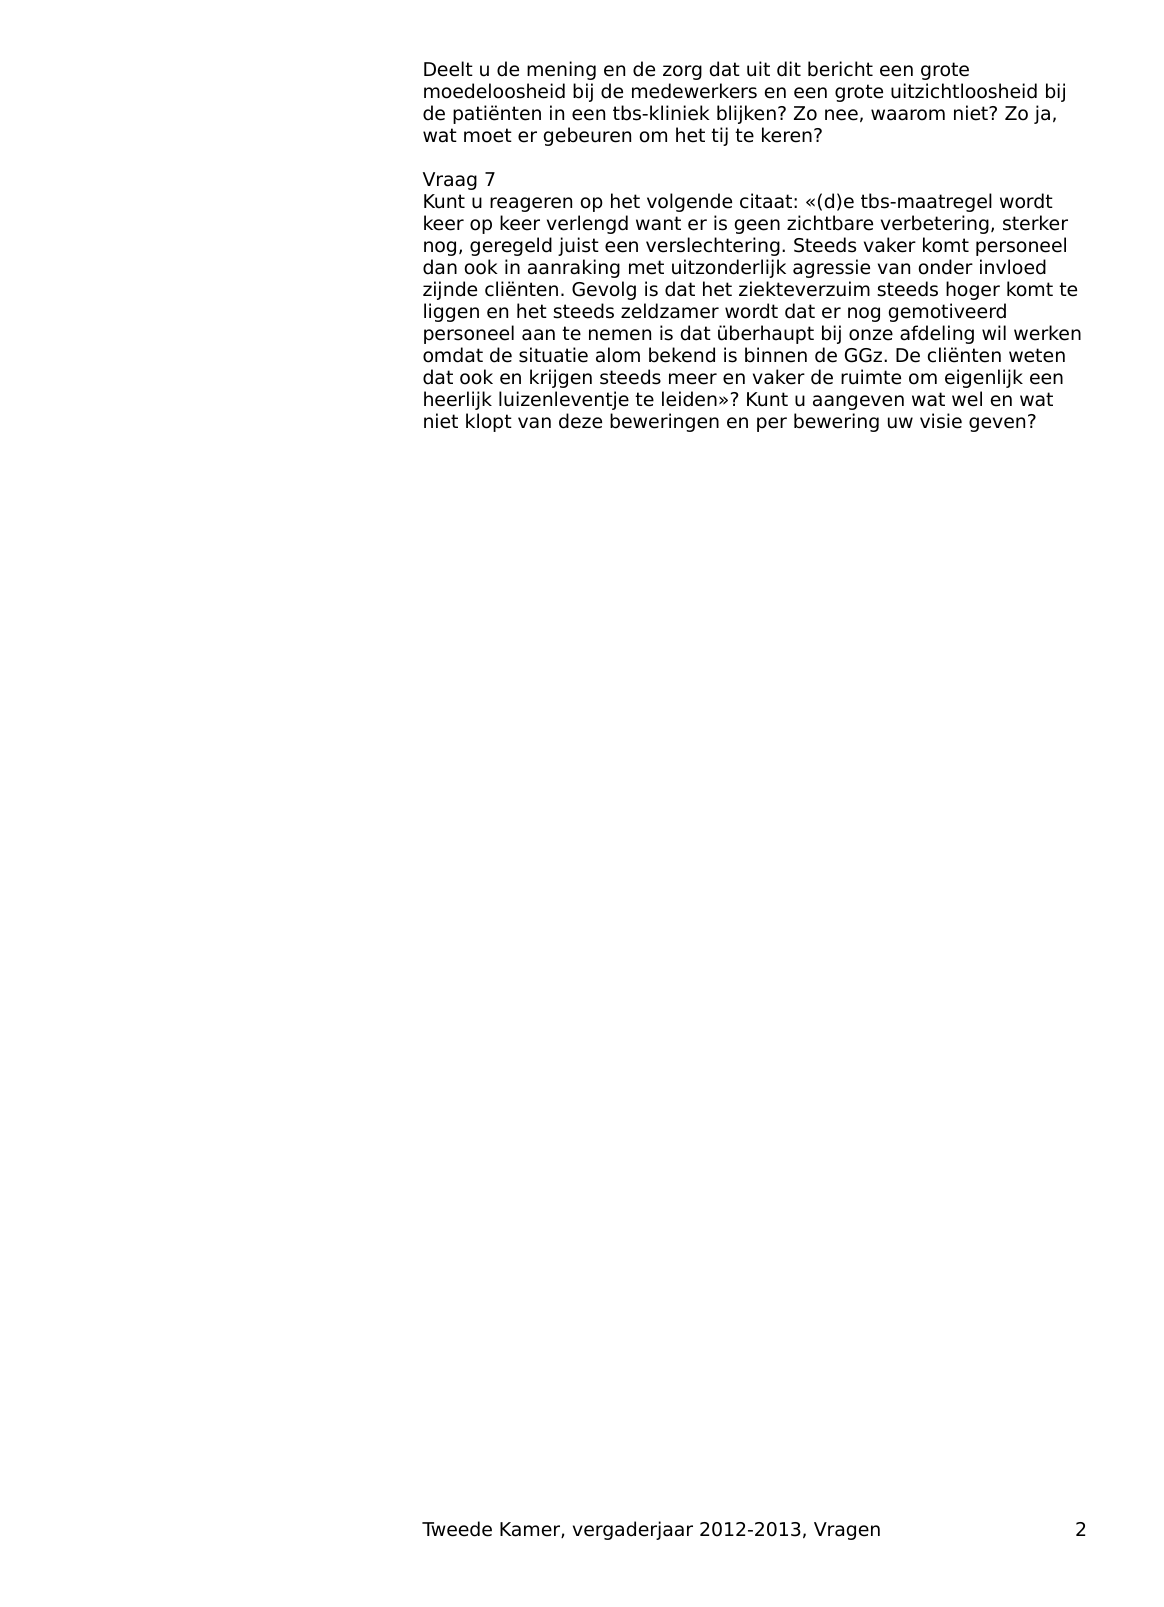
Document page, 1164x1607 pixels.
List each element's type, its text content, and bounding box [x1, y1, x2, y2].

text Kunt u reageren op het volgende citaat: «(d)e tbs-maatregel wordt keer op keer verlengd want er is geen zichtbare verbetering, sterker nog, geregeld juist een verslechtering. Steeds vaker komt personeel dan ook in aanraking met uitzonderlijk agressie van onder invloed zijnde cliënten. Gevolg is dat het ziekteverzuim steeds hoger komt te liggen en het steeds zeldzamer wordt dat er nog gemotiveerd personeel aan te nemen is dat überhaupt bij onze afdeling wil werken omdat de situatie alom bekend is binnen de GGz. De cliënten weten dat ook en krijgen steeds meer en vaker de ruimte om eigenlijk een heerlijk luizenleventje te leiden»? Kunt u aangeven wat wel en wat niet klopt van deze beweringen en per bewering uw visie geven? [422, 191, 1087, 433]
text Deelt u de mening en de zorg dat uit dit bericht een grote moedeloosheid bij de medewerkers en een grote uitzichtloosheid bij de patiënten in een tbs-kliniek blijken? Zo nee, waarom niet? Zo ja, wat moet er gebeuren om het tij te keren? [422, 59, 1087, 147]
text Vraag 7 [422, 169, 1087, 191]
